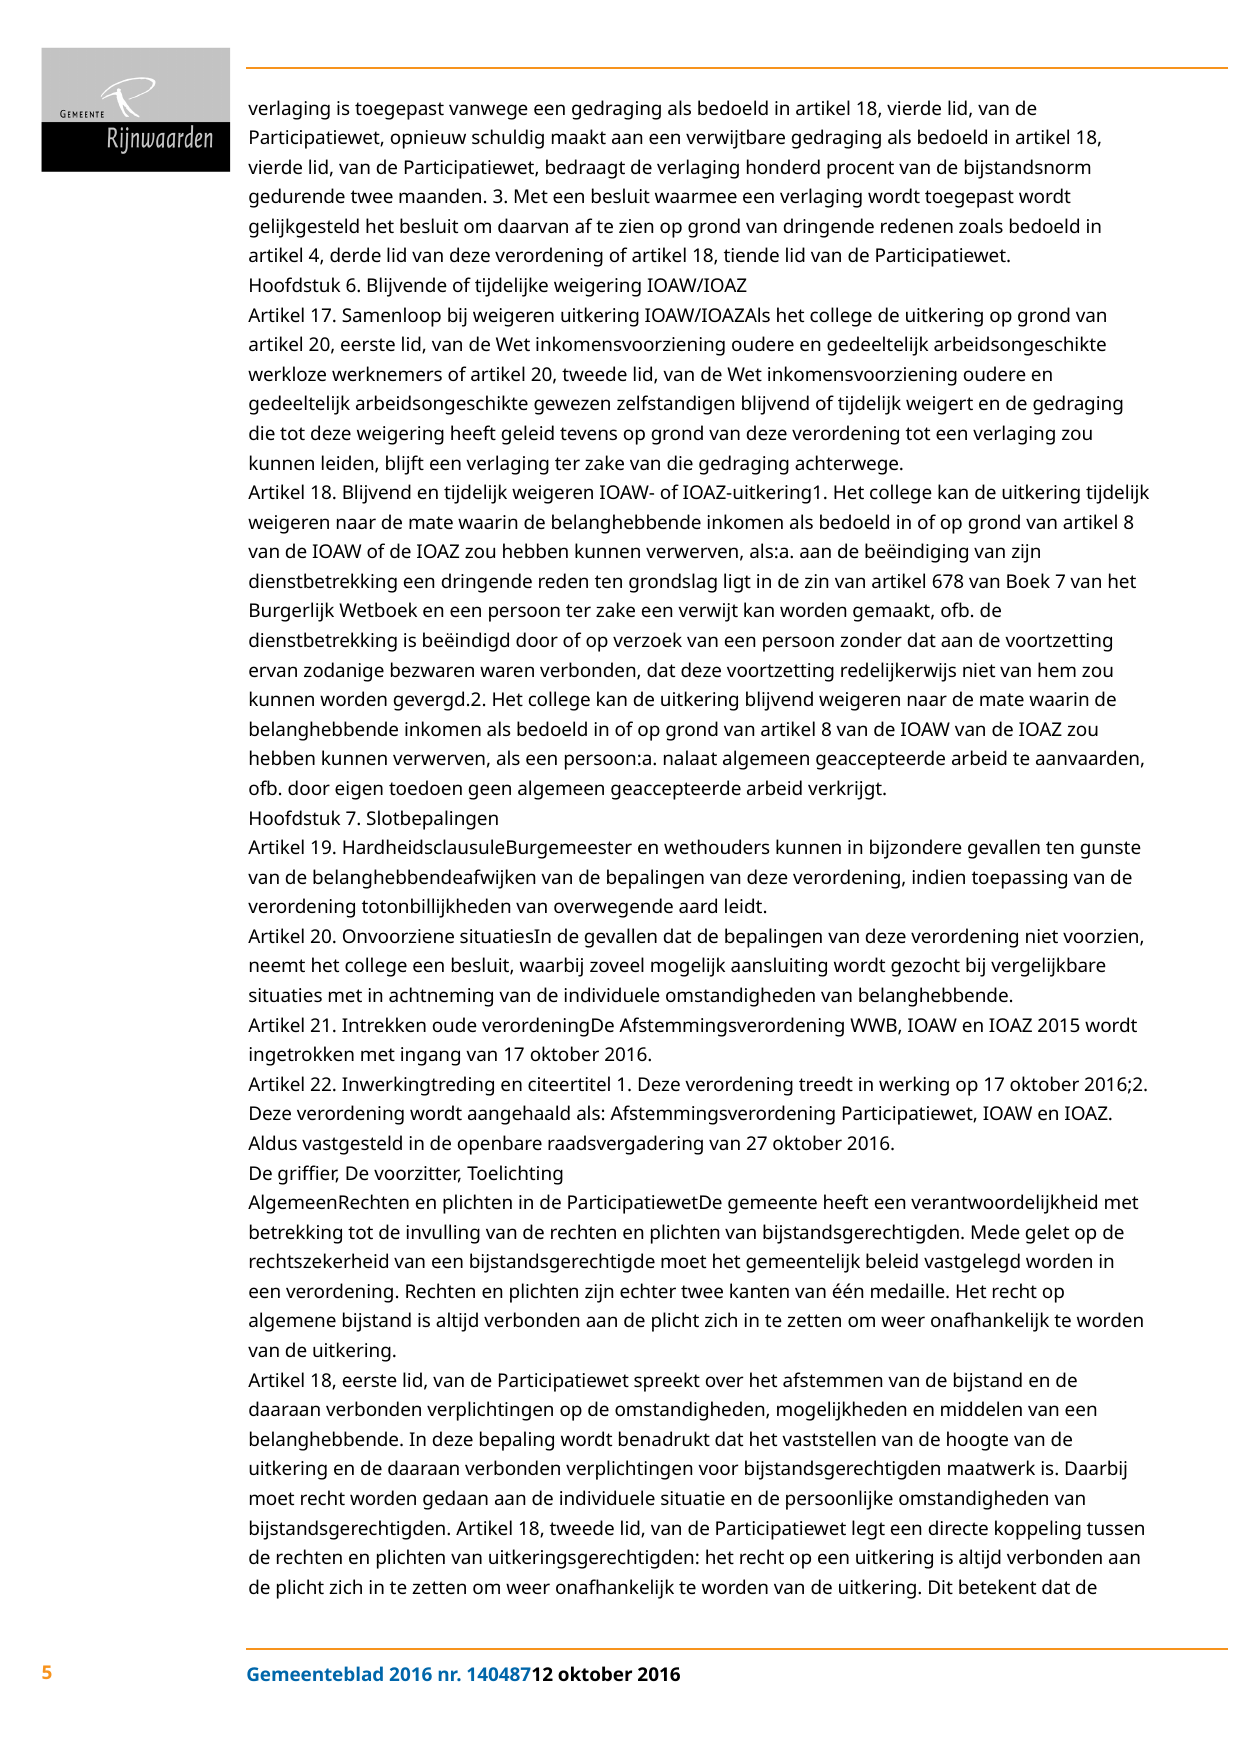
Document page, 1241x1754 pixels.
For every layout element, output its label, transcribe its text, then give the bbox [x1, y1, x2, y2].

text Artikel 18. Blijvend en tijdelijk weigeren IOAW- of IOAZ-uitkering1. Het college kan de uitkering tijdelijk weigeren naar de mate waarin de belanghebbende inkomen als bedoeld in of op grond van artikel 8 van de IOAW of de IOAZ zou hebben kunnen verwerven, als:a. aan de beëindiging van zijn dienstbetrekking een dringende reden ten grondslag ligt in de zin van artikel 678 van Boek 7 van het Burgerlijk Wetboek en een persoon ter zake een verwijt kan worden gemaakt, ofb. de dienstbetrekking is beëindigd door of op verzoek van een persoon zonder dat aan de voortzetting ervan zodanige bezwaren waren verbonden, dat deze voortzetting redelijkerwijs niet van hem zou kunnen worden gevergd.2. Het college kan de uitkering blijvend weigeren naar de mate waarin de belanghebbende inkomen als bedoeld in of op grond van artikel 8 van de IOAW van de IOAZ zou hebben kunnen verwerven, als een persoon:a. nalaat algemeen geaccepteerde arbeid te aanvaarden, ofb. door eigen toedoen geen algemeen geaccepteerde arbeid verkrijgt. [248, 479, 1152, 801]
text AlgemeenRechten en plichten in de ParticipatiewetDe gemeente heeft een verantwoordelijkheid met betrekking tot de invulling van de rechten en plichten van bijstandsgerechtigden. Mede gelet op de rechtszekerheid van een bijstandsgerechtigde moet het gemeentelijk beleid vastgelegd worden in een verordening. Rechten en plichten zijn echter twee kanten van één medaille. Het recht op algemene bijstand is altijd verbonden aan de plicht zich in te zetten om weer onafhankelijk te worden van de uitkering. [248, 1189, 1152, 1363]
text Artikel 21. Intrekken oude verordeningDe Afstemmingsverordening WWB, IOAW en IOAZ 2015 wordt ingetrokken met ingang van 17 oktober 2016. [248, 1012, 1152, 1067]
text Artikel 18, eerste lid, van de Participatiewet spreekt over het afstemmen van de bijstand en de daaraan verbonden verplichtingen op de omstandigheden, mogelijkheden en middelen van een belanghebbende. In deze bepaling wordt benadrukt dat het vaststellen van de hoogte van de uitkering en de daaraan verbonden verplichtingen voor bijstandsgerechtigden maatwerk is. Daarbij moet recht worden gedaan aan de individuele situatie en de persoonlijke omstandigheden van bijstandsgerechtigden. Artikel 18, tweede lid, van de Participatiewet legt een directe koppeling tussen de rechten en plichten van uitkeringsgerechtigden: het recht op een uitkering is altijd verbonden aan de plicht zich in te zetten om weer onafhankelijk te worden van de uitkering. Dit betekent dat de [248, 1367, 1152, 1600]
text Aldus vastgesteld in de openbare raadsvergadering van 27 oktober 2016. [248, 1130, 1152, 1156]
text Hoofdstuk 7. Slotbepalingen [248, 805, 1152, 831]
text Artikel 22. Inwerkingtreding en citeertitel 1. Deze verordening treedt in werking op 17 oktober 2016;2. Deze verordening wordt aangehaald als: Afstemmingsverordening Participatiewet, IOAW en IOAZ. [248, 1071, 1152, 1126]
picture [41, 47, 231, 172]
text Artikel 19. HardheidsclausuleBurgemeester en wethouders kunnen in bijzondere gevallen ten gunste van de belanghebbendeafwijken van de bepalingen van deze verordening, indien toepassing van de verordening totonbillijkheden van overwegende aard leidt. [248, 834, 1152, 919]
text verlaging is toegepast vanwege een gedraging als bedoeld in artikel 18, vierde lid, van de Participatiewet, opnieuw schuldig maakt aan een verwijtbare gedraging als bedoeld in artikel 18, vierde lid, van de Participatiewet, bedraagt de verlaging honderd procent van de bijstandsnorm gedurende twee maanden. 3. Met een besluit waarmee een verlaging wordt toegepast wordt gelijkgesteld het besluit om daarvan af te zien op grond van dringende redenen zoals bedoeld in artikel 4, derde lid van deze verordening of artikel 18, tiende lid van de Participatiewet. [248, 95, 1152, 268]
text Artikel 17. Samenloop bij weigeren uitkering IOAW/IOAZAls het college de uitkering op grond van artikel 20, eerste lid, van de Wet inkomensvoorziening oudere en gedeeltelijk arbeidsongeschikte werkloze werknemers of artikel 20, tweede lid, van de Wet inkomensvoorziening oudere en gedeeltelijk arbeidsongeschikte gewezen zelfstandigen blijvend of tijdelijk weigert en de gedraging die tot deze weigering heeft geleid tevens op grond van deze verordening tot een verlaging zou kunnen leiden, blijft een verlaging ter zake van die gedraging achterwege. [248, 302, 1152, 476]
text De griffier, De voorzitter, Toelichting [248, 1160, 1152, 1186]
text Artikel 20. Onvoorziene situatiesIn de gevallen dat de bepalingen van deze verordening niet voorzien, neemt het college een besluit, waarbij zoveel mogelijk aansluiting wordt gezocht bij vergelijkbare situaties met in achtneming van de individuele omstandigheden van belanghebbende. [248, 923, 1152, 1008]
text Hoofdstuk 6. Blijvende of tijdelijke weigering IOAW/IOAZ [248, 272, 1152, 298]
